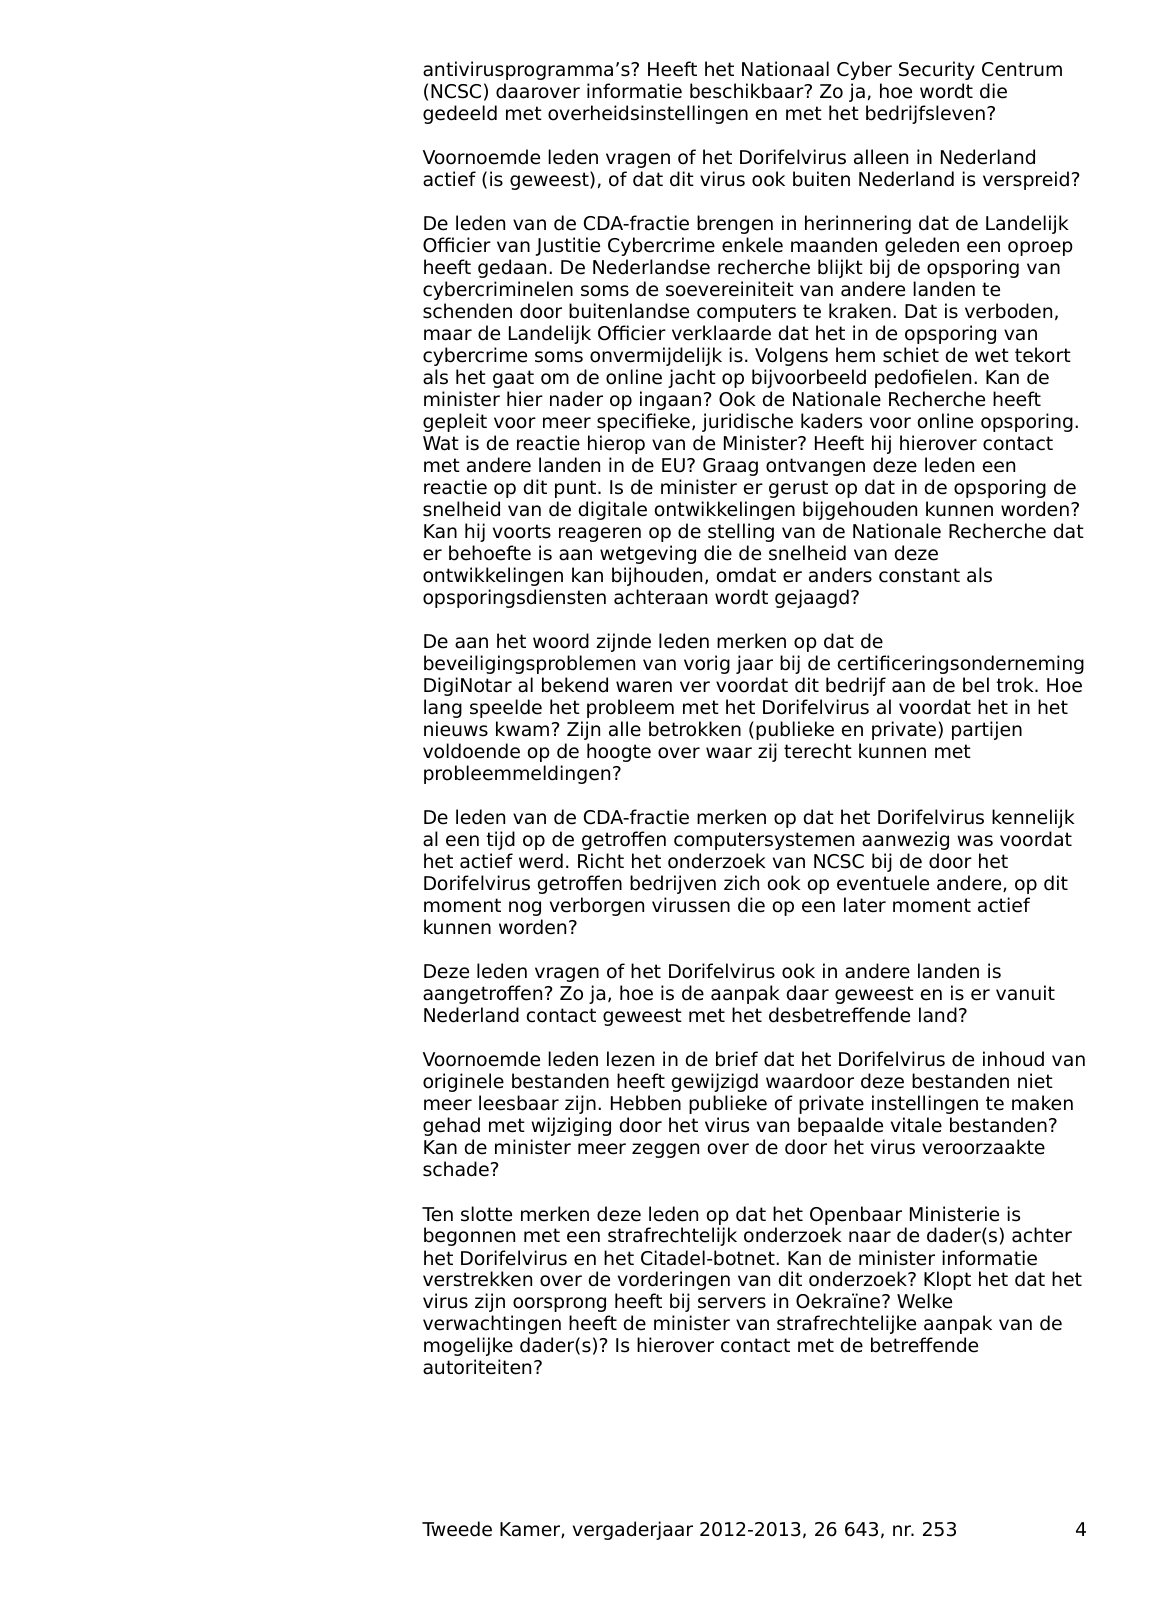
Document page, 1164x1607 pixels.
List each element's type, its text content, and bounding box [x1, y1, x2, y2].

text Deze leden vragen of het Dorifelvirus ook in andere landen is aangetroffen? Zo ja, hoe is de aanpak daar geweest en is er vanuit Nederland contact geweest met het desbetreffende land? [422, 961, 1087, 1027]
text De leden van de CDA-fractie brengen in herinnering dat de Landelijk Officier van Justitie Cybercrime enkele maanden geleden een oproep heeft gedaan. De Nederlandse recherche blijkt bij de opsporing van cybercriminelen soms de soevereiniteit van andere landen te schenden door buitenlandse computers te kraken. Dat is verboden, maar de Landelijk Officier verklaarde dat het in de opsporing van cybercrime soms onvermijdelijk is. Volgens hem schiet de wet tekort als het gaat om de online jacht op bijvoorbeeld pedofielen. Kan de minister hier nader op ingaan? Ook de Nationale Recherche heeft gepleit voor meer specifieke, juridische kaders voor online opsporing. Wat is de reactie hierop van de Minister? Heeft hij hierover contact met andere landen in de EU? Graag ontvangen deze leden een reactie op dit punt. Is de minister er gerust op dat in de opsporing de snelheid van de digitale ontwikkelingen bijgehouden kunnen worden? Kan hij voorts reageren op de stelling van de Nationale Recherche dat er behoefte is aan wetgeving die de snelheid van deze ontwikkelingen kan bijhouden, omdat er anders constant als opsporingsdiensten achteraan wordt gejaagd? [422, 213, 1087, 609]
text antivirusprogramma’s? Heeft het Nationaal Cyber Security Centrum (NCSC) daarover informatie beschikbaar? Zo ja, hoe wordt die gedeeld met overheidsinstellingen en met het bedrijfsleven? [422, 59, 1087, 125]
text Ten slotte merken deze leden op dat het Openbaar Ministerie is begonnen met een strafrechtelijk onderzoek naar de dader(s) achter het Dorifelvirus en het Citadel-botnet. Kan de minister informatie verstrekken over de vorderingen van dit onderzoek? Klopt het dat het virus zijn oorsprong heeft bij servers in Oekraïne? Welke verwachtingen heeft de minister van strafrechtelijke aanpak van de mogelijke dader(s)? Is hierover contact met de betreffende autoriteiten? [422, 1203, 1087, 1379]
text Voornoemde leden vragen of het Dorifelvirus alleen in Nederland actief (is geweest), of dat dit virus ook buiten Nederland is verspreid? [422, 147, 1087, 191]
text De leden van de CDA-fractie merken op dat het Dorifelvirus kennelijk al een tijd op de getroffen computersystemen aanwezig was voordat het actief werd. Richt het onderzoek van NCSC bij de door het Dorifelvirus getroffen bedrijven zich ook op eventuele andere, op dit moment nog verborgen virussen die op een later moment actief kunnen worden? [422, 807, 1087, 939]
text Voornoemde leden lezen in de brief dat het Dorifelvirus de inhoud van originele bestanden heeft gewijzigd waardoor deze bestanden niet meer leesbaar zijn. Hebben publieke of private instellingen te maken gehad met wijziging door het virus van bepaalde vitale bestanden? Kan de minister meer zeggen over de door het virus veroorzaakte schade? [422, 1049, 1087, 1181]
text De aan het woord zijnde leden merken op dat de beveiligingsproblemen van vorig jaar bij de certificeringsonderneming DigiNotar al bekend waren ver voordat dit bedrijf aan de bel trok. Hoe lang speelde het probleem met het Dorifelvirus al voordat het in het nieuws kwam? Zijn alle betrokken (publieke en private) partijen voldoende op de hoogte over waar zij terecht kunnen met probleemmeldingen? [422, 631, 1087, 785]
